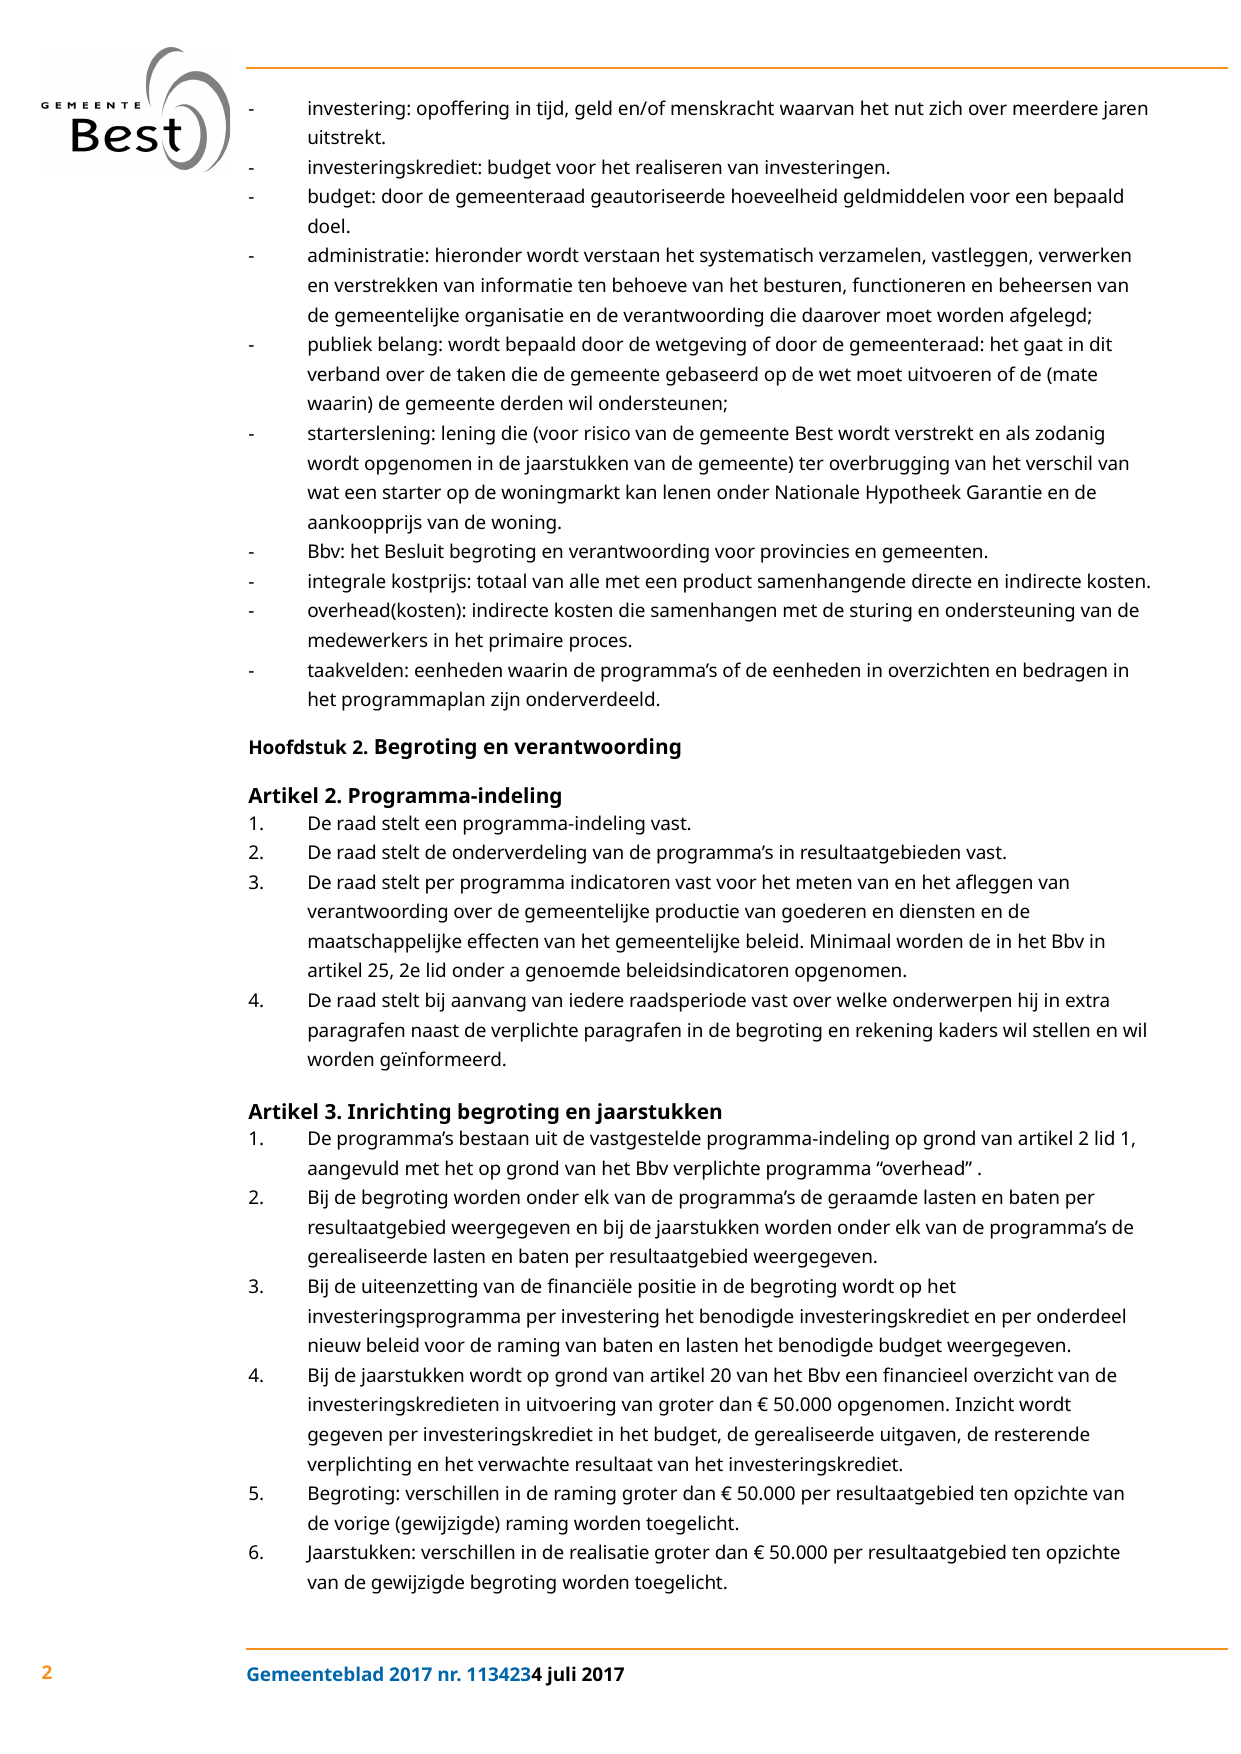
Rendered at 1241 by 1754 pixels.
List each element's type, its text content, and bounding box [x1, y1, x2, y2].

list Begroting: verschillen in de raming groter dan € 50.000 per resultaatgebied ten opzichte van de vorige (gewijzigde) raming worden toegelicht. [248, 1480, 1152, 1536]
list publiek belang: wordt bepaald door de wetgeving of door de gemeenteraad: het gaat in dit verband over de taken die de gemeente gebaseerd op de wet moet uitvoeren of de (mate waarin) de gemeente derden wil ondersteunen; [248, 331, 1152, 416]
list De programma’s bestaan uit de vastgestelde programma-indeling op grond van artikel 2 lid 1, aangevuld met het op grond van het Bbv verplichte programma “overhead” . [248, 1125, 1152, 1181]
list Jaarstukken: verschillen in de realisatie groter dan € 50.000 per resultaatgebied ten opzichte van de gewijzigde begroting worden toegelicht. [248, 1539, 1152, 1595]
list De raad stelt bij aanvang van iedere raadsperiode vast over welke onderwerpen hij in extra paragrafen naast de verplichte paragrafen in de begroting en rekening kaders wil stellen en wil worden geïnformeerd. [248, 987, 1152, 1072]
list Bij de begroting worden onder elk van de programma’s de geraamde lasten en baten per resultaatgebied weergegeven en bij de jaarstukken worden onder elk van de programma’s de gerealiseerde lasten en baten per resultaatgebied weergegeven. [248, 1184, 1152, 1269]
text Hoofdstuk 2. Begroting en verantwoording [248, 732, 1152, 761]
list Bij de uiteenzetting van de financiële positie in de begroting wordt op het investeringsprogramma per investering het benodigde investeringskrediet en per onderdeel nieuw beleid voor de raming van baten en lasten het benodigde budget weergegeven. [248, 1273, 1152, 1358]
list Bij de jaarstukken wordt op grond van artikel 20 van het Bbv een financieel overzicht van de investeringskredieten in uitvoering van groter dan € 50.000 opgenomen. Inzicht wordt gegeven per investeringskrediet in het budget, de gerealiseerde uitgaven, de resterende verplichting en het verwachte resultaat van het investeringskrediet. [248, 1362, 1152, 1476]
list De raad stelt een programma-indeling vast. [248, 810, 1152, 836]
list taakvelden: eenheden waarin de programma’s of de eenheden in overzichten en bedragen in het programmaplan zijn onderverdeeld. [248, 657, 1152, 712]
text Artikel 3. Inrichting begroting en jaarstukken [248, 1097, 1152, 1125]
list investeringskrediet: budget voor het realiseren van investeringen. [248, 154, 1152, 180]
list De raad stelt de onderverdeling van de programma’s in resultaatgebieden vast. [248, 839, 1152, 865]
text Artikel 2. Programma-indeling [248, 781, 1152, 810]
picture [41, 47, 231, 172]
list overhead(kosten): indirecte kosten die samenhangen met de sturing en ondersteuning van de medewerkers in het primaire proces. [248, 598, 1152, 653]
list investering: opoffering in tijd, geld en/of menskracht waarvan het nut zich over meerdere jaren uitstrekt. [248, 95, 1152, 150]
list administratie: hieronder wordt verstaan het systematisch verzamelen, vastleggen, verwerken en verstrekken van informatie ten behoeve van het besturen, functioneren en beheersen van de gemeentelijke organisatie en de verantwoording die daarover moet worden afgelegd; [248, 243, 1152, 328]
list starterslening: lening die (voor risico van de gemeente Best wordt verstrekt en als zodanig wordt opgenomen in de jaarstukken van de gemeente) ter overbrugging van het verschil van wat een starter op de woningmarkt kan lenen onder Nationale Hypotheek Garantie en de aankoopprijs van de woning. [248, 420, 1152, 535]
list De raad stelt per programma indicatoren vast voor het meten van en het afleggen van verantwoording over de gemeentelijke productie van goederen en diensten en de maatschappelijke effecten van het gemeentelijke beleid. Minimaal worden de in het Bbv in artikel 25, 2e lid onder a genoemde beleidsindicatoren opgenomen. [248, 869, 1152, 983]
list budget: door de gemeenteraad geautoriseerde hoeveelheid geldmiddelen voor een bepaald doel. [248, 183, 1152, 239]
list Bbv: het Besluit begroting en verantwoording voor provincies en gemeenten. [248, 538, 1152, 564]
list integrale kostprijs: totaal van alle met een product samenhangende directe en indirecte kosten. [248, 568, 1152, 594]
